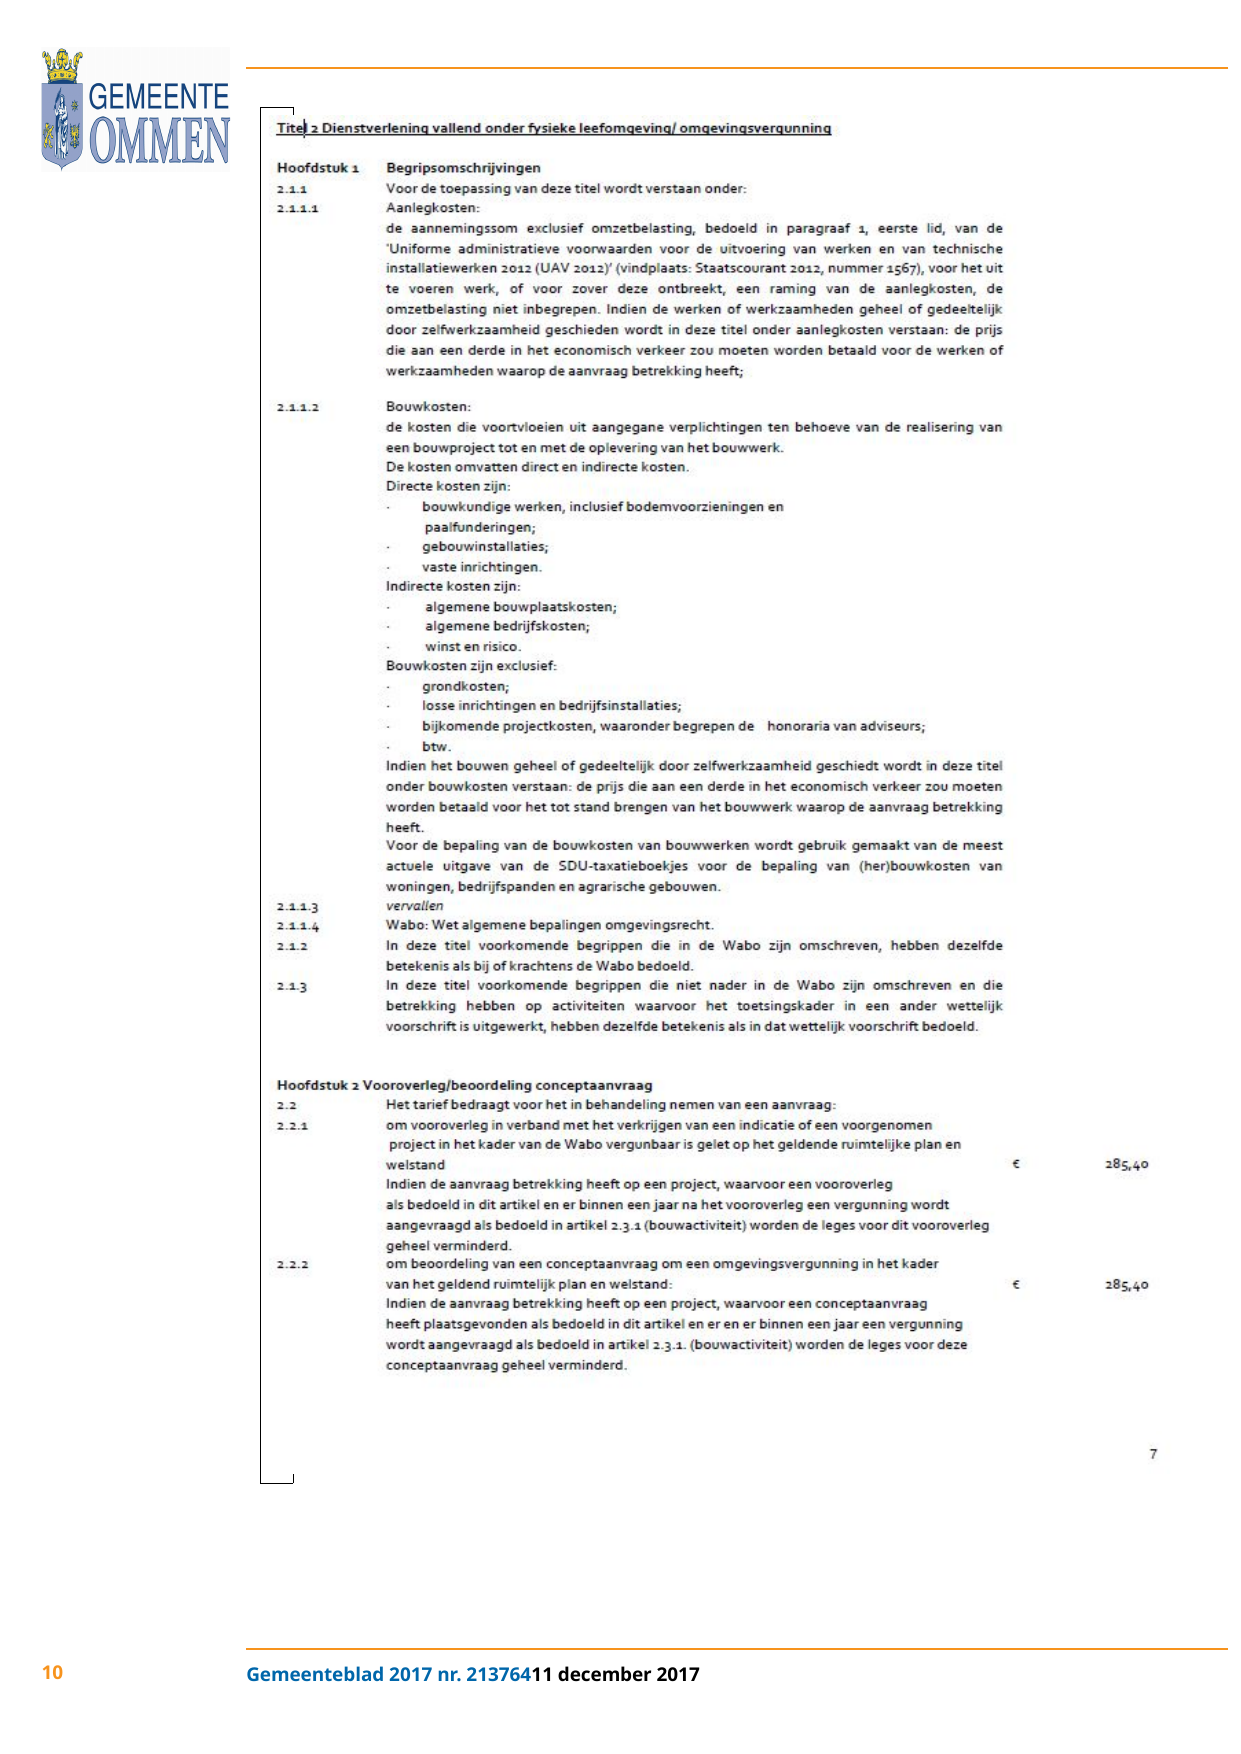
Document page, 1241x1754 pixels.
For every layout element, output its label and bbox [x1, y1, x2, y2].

picture [268, 115, 1173, 1474]
picture [41, 47, 231, 172]
